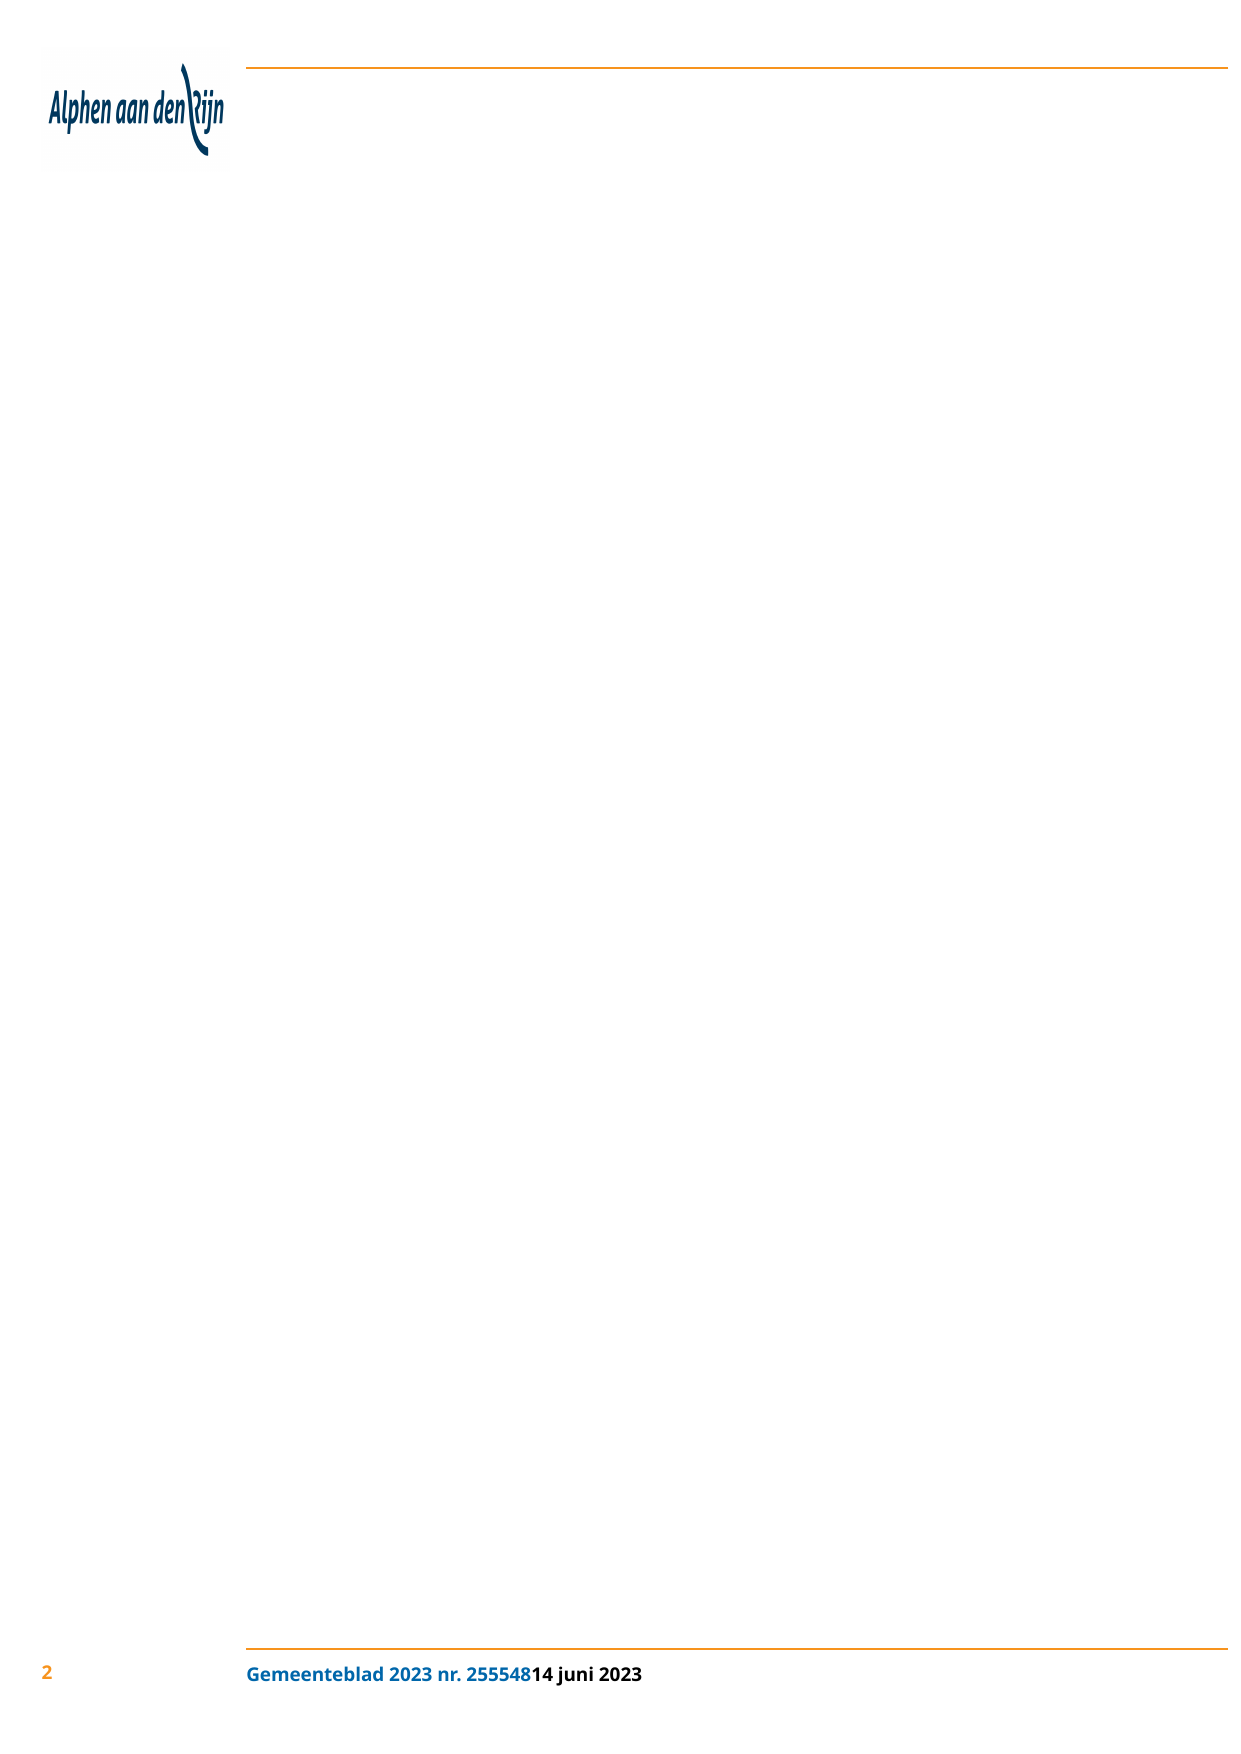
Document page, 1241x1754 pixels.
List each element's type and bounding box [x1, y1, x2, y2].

picture [41, 47, 231, 172]
